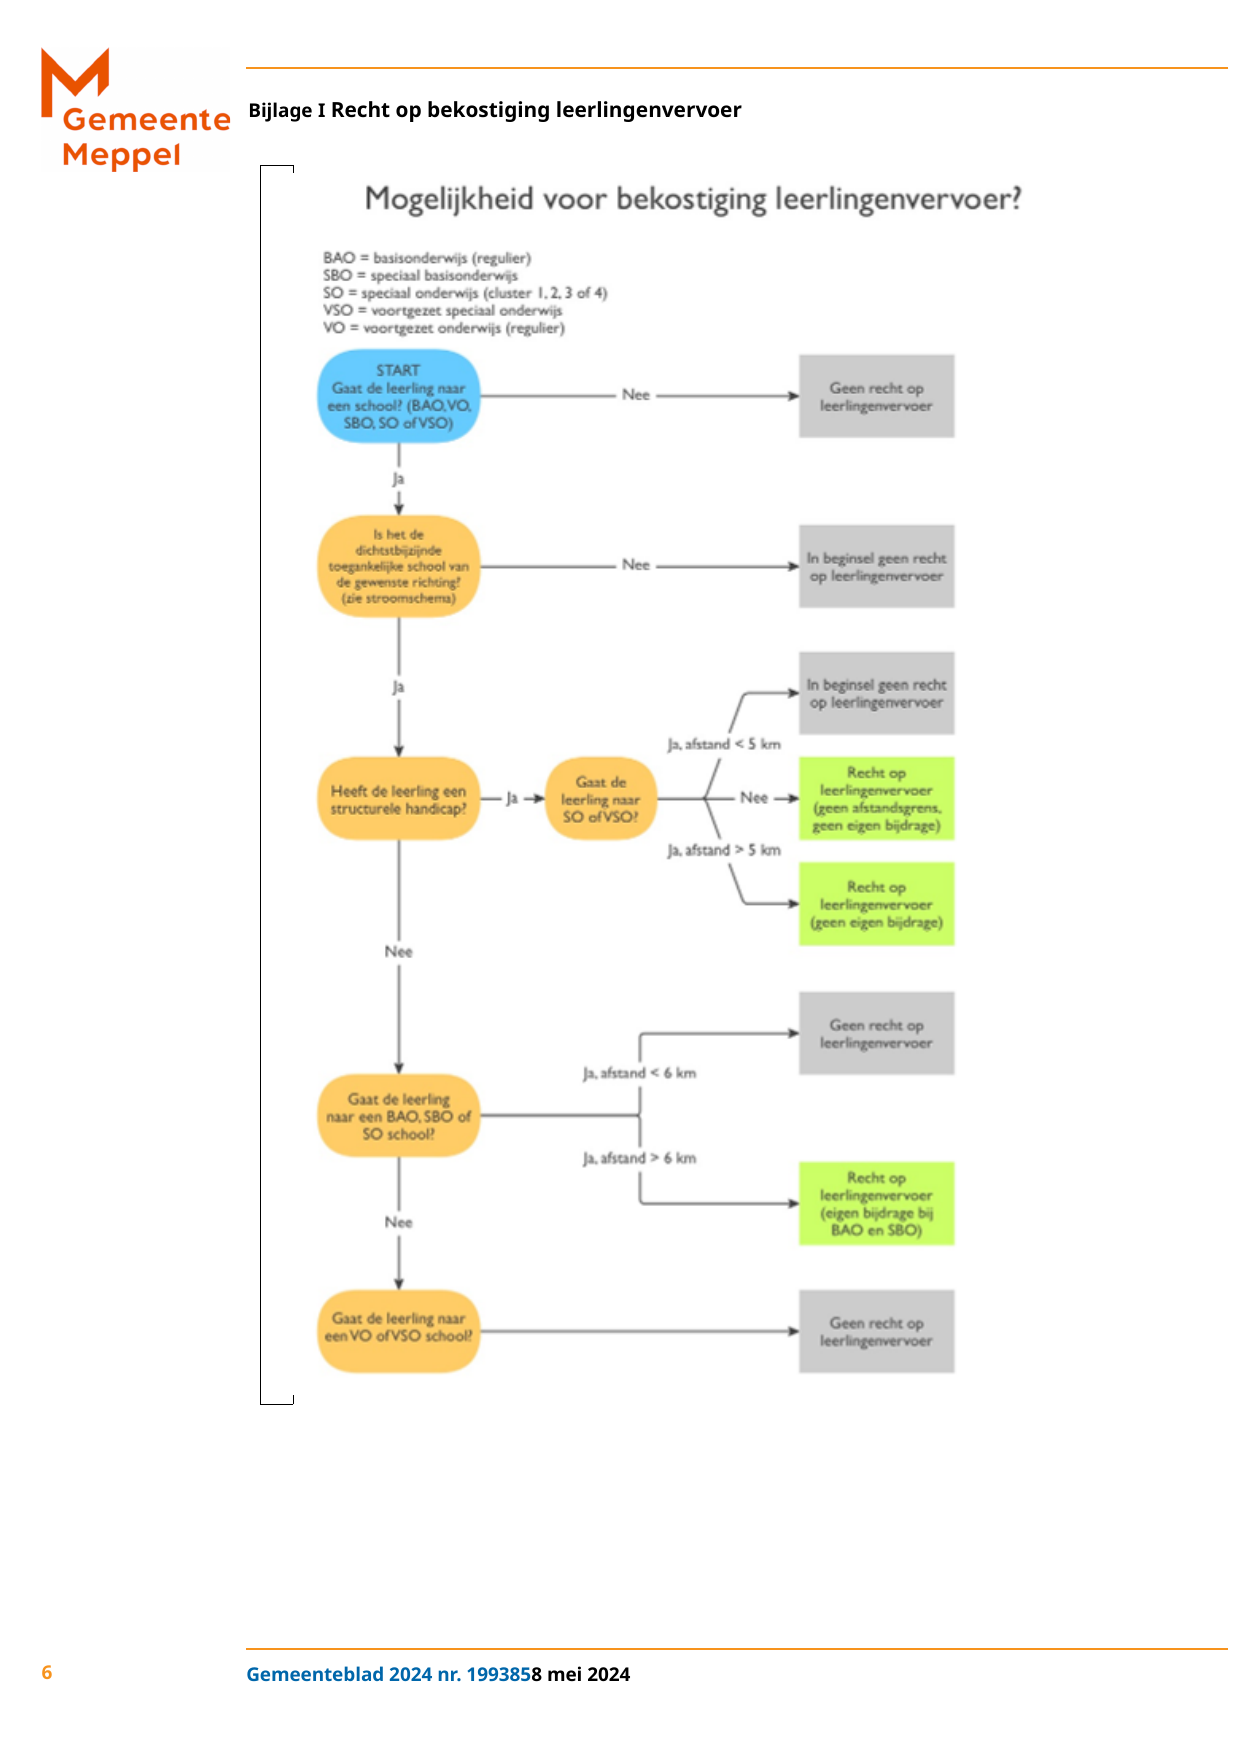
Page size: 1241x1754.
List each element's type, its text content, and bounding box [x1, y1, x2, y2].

picture [41, 47, 231, 172]
text Bijlage I Recht op bekostiging leerlingenvervoer [248, 95, 1152, 123]
picture [268, 173, 1036, 1395]
